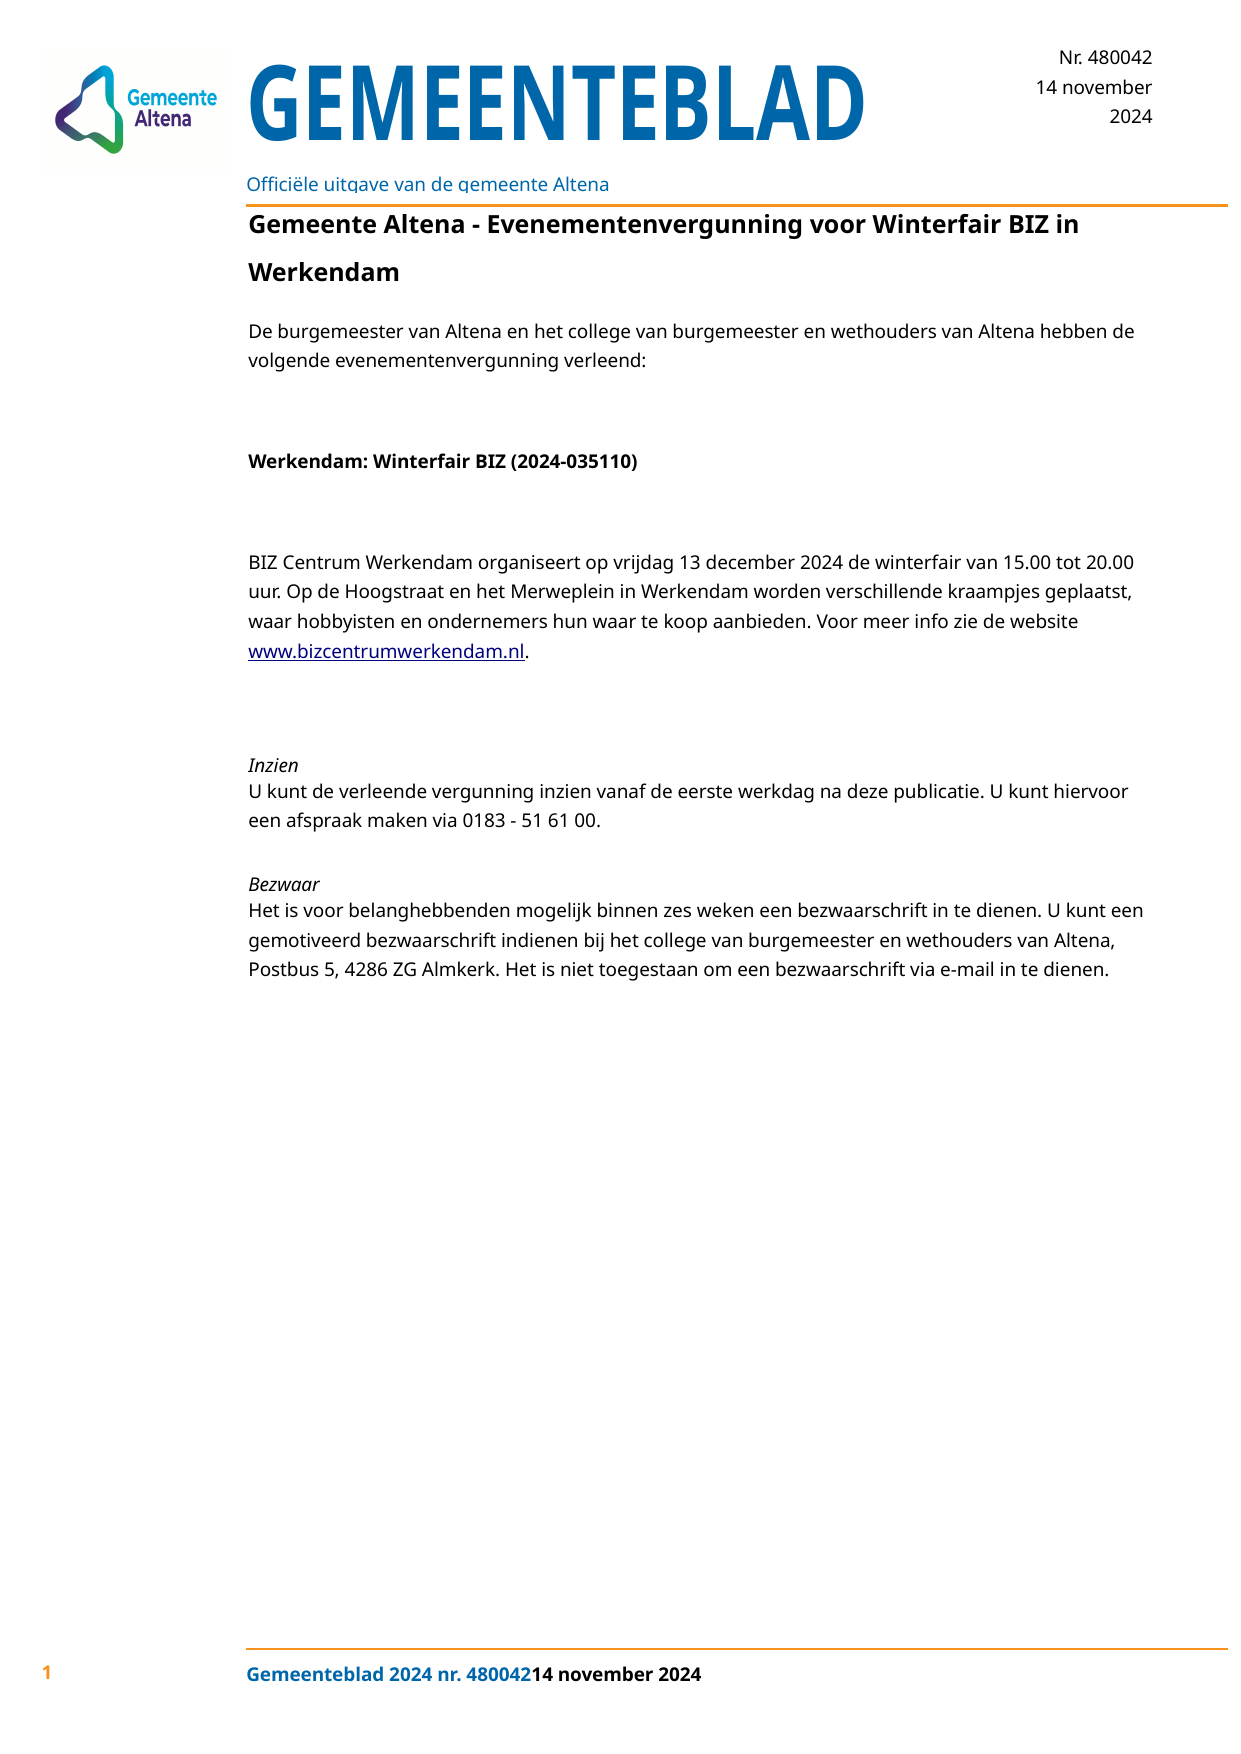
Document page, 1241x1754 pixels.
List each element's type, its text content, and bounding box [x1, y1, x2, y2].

text Het is voor belanghebbenden mogelijk binnen zes weken een bezwaarschrift in te dienen. U kunt een gemotiveerd bezwaarschrift indienen bij het college van burgemeester en wethouders van Altena, Postbus 5, 4286 ZG Almkerk. Het is niet toegestaan om een bezwaarschrift via e-mail in te dienen. [248, 897, 1152, 982]
text BIZ Centrum Werkendam organiseert op vrijdag 13 december 2024 de winterfair van 15.00 tot 20.00 uur. Op de Hoogstraat en het Merweplein in Werkendam worden verschillende kraampjes geplaatst, waar hobbyisten en ondernemers hun waar te koop aanbieden. Voor meer info zie de website www.bizcentrumwerkendam.nl. [248, 549, 1152, 664]
text De burgemeester van Altena en het college van burgemeester en wethouders van Altena hebben de volgende evenementenvergunning verleend: [248, 318, 1152, 373]
text Inzien [248, 752, 1152, 778]
text Gemeente Altena - Evenementenvergunning voor Winterfair BIZ in Werkendam [248, 207, 1152, 288]
text Bezwaar [248, 872, 1152, 897]
text U kunt de verleende vergunning inzien vanaf de eerste werkdag na deze publicatie. U kunt hiervoor een afspraak maken via 0183 - 51 61 00. [248, 778, 1152, 833]
picture [41, 47, 231, 172]
text Werkendam: Winterfair BIZ (2024-035110) [248, 448, 1152, 474]
